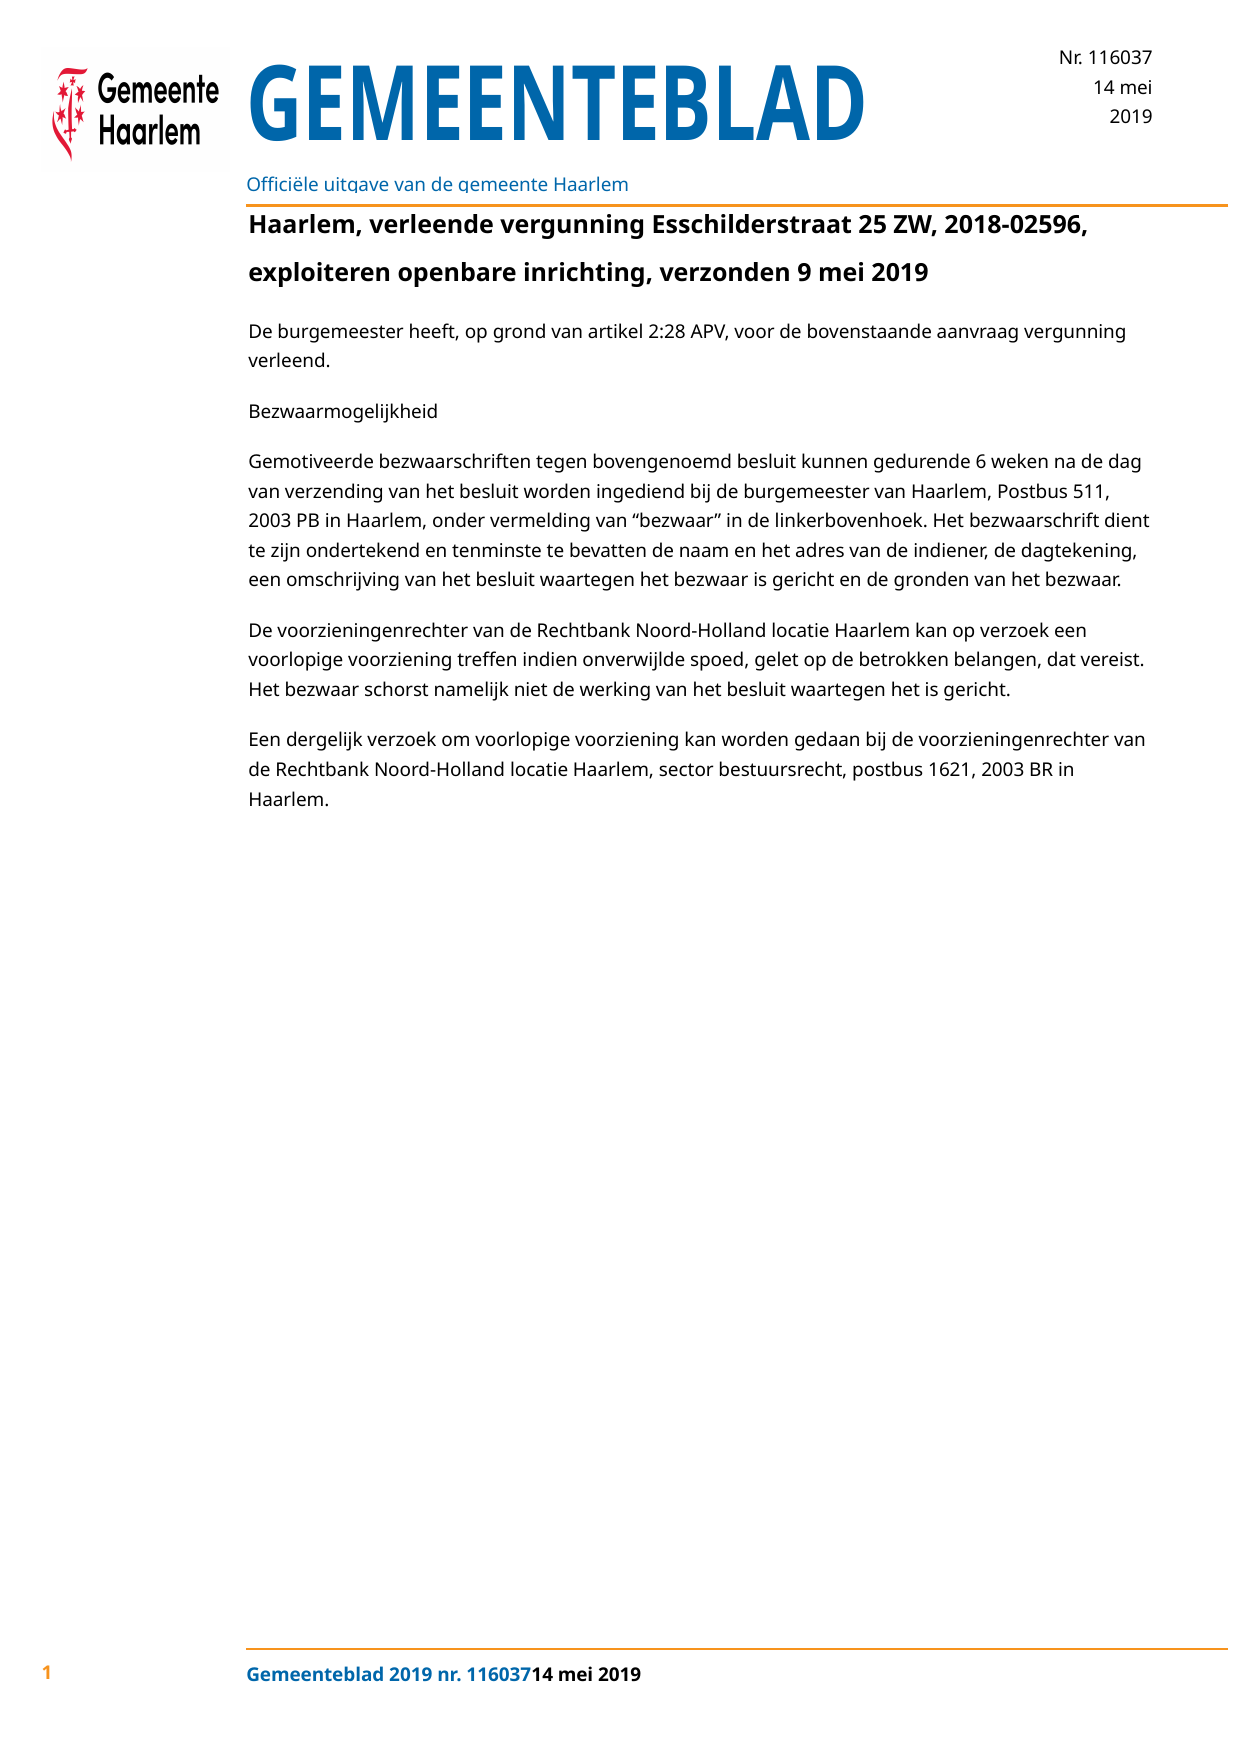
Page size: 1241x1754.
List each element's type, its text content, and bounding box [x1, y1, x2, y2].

text Een dergelijk verzoek om voorlopige voorziening kan worden gedaan bij de voorzieningenrechter van de Rechtbank Noord-Holland locatie Haarlem, sector bestuursrecht, postbus 1621, 2003 BR in Haarlem. [248, 727, 1152, 812]
text Haarlem, verleende vergunning Esschilderstraat 25 ZW, 2018-02596, exploiteren openbare inrichting, verzonden 9 mei 2019 [248, 207, 1152, 288]
picture [41, 47, 231, 172]
text Gemotiveerde bezwaarschriften tegen bovengenoemd besluit kunnen gedurende 6 weken na de dag van verzending van het besluit worden ingediend bij de burgemeester van Haarlem, Postbus 511, 2003 PB in Haarlem, onder vermelding van “bezwaar” in de linkerbovenhoek. Het bezwaarschrift dient te zijn ondertekend en tenminste te bevatten de naam en het adres van de indiener, de dagtekening, een omschrijving van het besluit waartegen het bezwaar is gericht en de gronden van het bezwaar. [248, 448, 1152, 592]
text De voorzieningenrechter van de Rechtbank Noord-Holland locatie Haarlem kan op verzoek een voorlopige voorziening treffen indien onverwijlde spoed, gelet op de betrokken belangen, dat vereist. Het bezwaar schorst namelijk niet de werking van het besluit waartegen het is gericht. [248, 617, 1152, 702]
text Bezwaarmogelijkheid [248, 398, 1152, 424]
text De burgemeester heeft, op grond van artikel 2:28 APV, voor de bovenstaande aanvraag vergunning verleend. [248, 318, 1152, 373]
